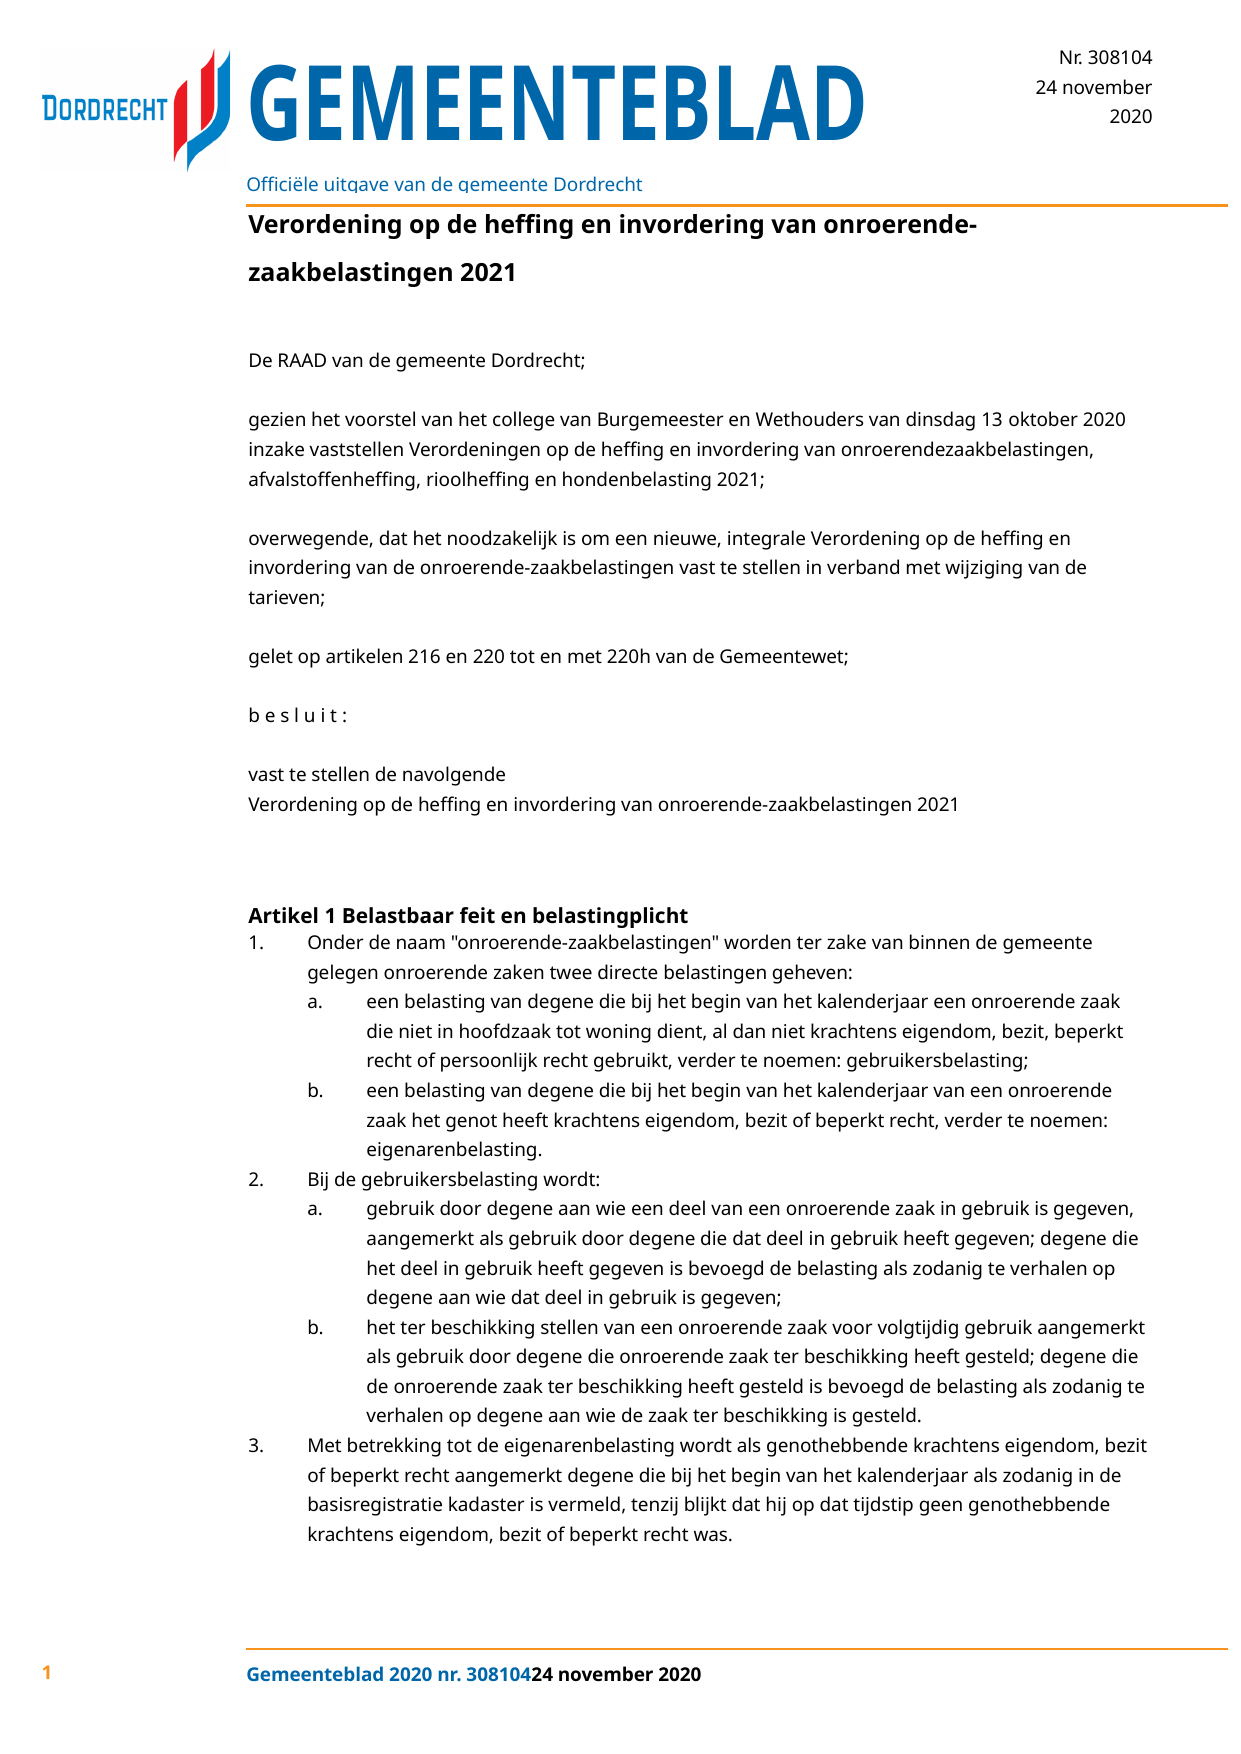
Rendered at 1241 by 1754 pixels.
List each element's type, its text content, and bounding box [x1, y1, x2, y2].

list het ter beschikking stellen van een onroerende zaak voor volgtijdig gebruik aangemerkt als gebruik door degene die onroerende zaak ter beschikking heeft gesteld; degene die de onroerende zaak ter beschikking heeft gesteld is bevoegd de belasting als zodanig te verhalen op degene aan wie de zaak ter beschikking is gesteld. [307, 1314, 1152, 1428]
list Onder de naam "onroerende-zaakbelastingen" worden ter zake van binnen de gemeente gelegen onroerende zaken twee directe belastingen geheven: [248, 929, 1152, 984]
text Verordening op de heffing en invordering van onroerende-zaakbelastingen 2021 [248, 791, 1152, 817]
list Bij de gebruikersbelasting wordt: [248, 1166, 1152, 1192]
list een belasting van degene die bij het begin van het kalenderjaar een onroerende zaak die niet in hoofdzaak tot woning dient, al dan niet krachtens eigendom, bezit, beperkt recht of persoonlijk recht gebruikt, verder te noemen: gebruikersbelasting; [307, 988, 1152, 1073]
list een belasting van degene die bij het begin van het kalenderjaar van een onroerende zaak het genot heeft krachtens eigendom, bezit of beperkt recht, verder te noemen: eigenarenbelasting. [307, 1077, 1152, 1162]
text De RAAD van de gemeente Dordrecht; [248, 347, 1152, 373]
text Verordening op de heffing en invordering van onroerende-zaakbelastingen 2021 [248, 207, 1152, 288]
text overwegende, dat het noodzakelijk is om een nieuwe, integrale Verordening op de heffing en invordering van de onroerende-zaakbelastingen vast te stellen in verband met wijziging van de tarieven; [248, 525, 1152, 610]
list gebruik door degene aan wie een deel van een onroerende zaak in gebruik is gegeven, aangemerkt als gebruik door degene die dat deel in gebruik heeft gegeven; degene die het deel in gebruik heeft gegeven is bevoegd de belasting als zodanig te verhalen op degene aan wie dat deel in gebruik is gegeven; [307, 1196, 1152, 1310]
text b e s l u i t : [248, 702, 1152, 728]
text gelet op artikelen 216 en 220 tot en met 220h van de Gemeentewet; [248, 643, 1152, 669]
text vast te stellen de navolgende [248, 762, 1152, 787]
picture [41, 47, 231, 172]
list Met betrekking tot de eigenarenbelasting wordt als genothebbende krachtens eigendom, bezit of beperkt recht aangemerkt degene die bij het begin van het kalenderjaar als zodanig in de basisregistratie kadaster is vermeld, tenzij blijkt dat hij op dat tijdstip geen genothebbende krachtens eigendom, bezit of beperkt recht was. [248, 1432, 1152, 1547]
text Artikel 1 Belastbaar feit en belastingplicht [248, 901, 1152, 929]
text gezien het voorstel van het college van Burgemeester en Wethouders van dinsdag 13 oktober 2020 inzake vaststellen Verordeningen op de heffing en invordering van onroerendezaakbelastingen, afvalstoffenheffing, rioolheffing en hondenbelasting 2021; [248, 407, 1152, 492]
